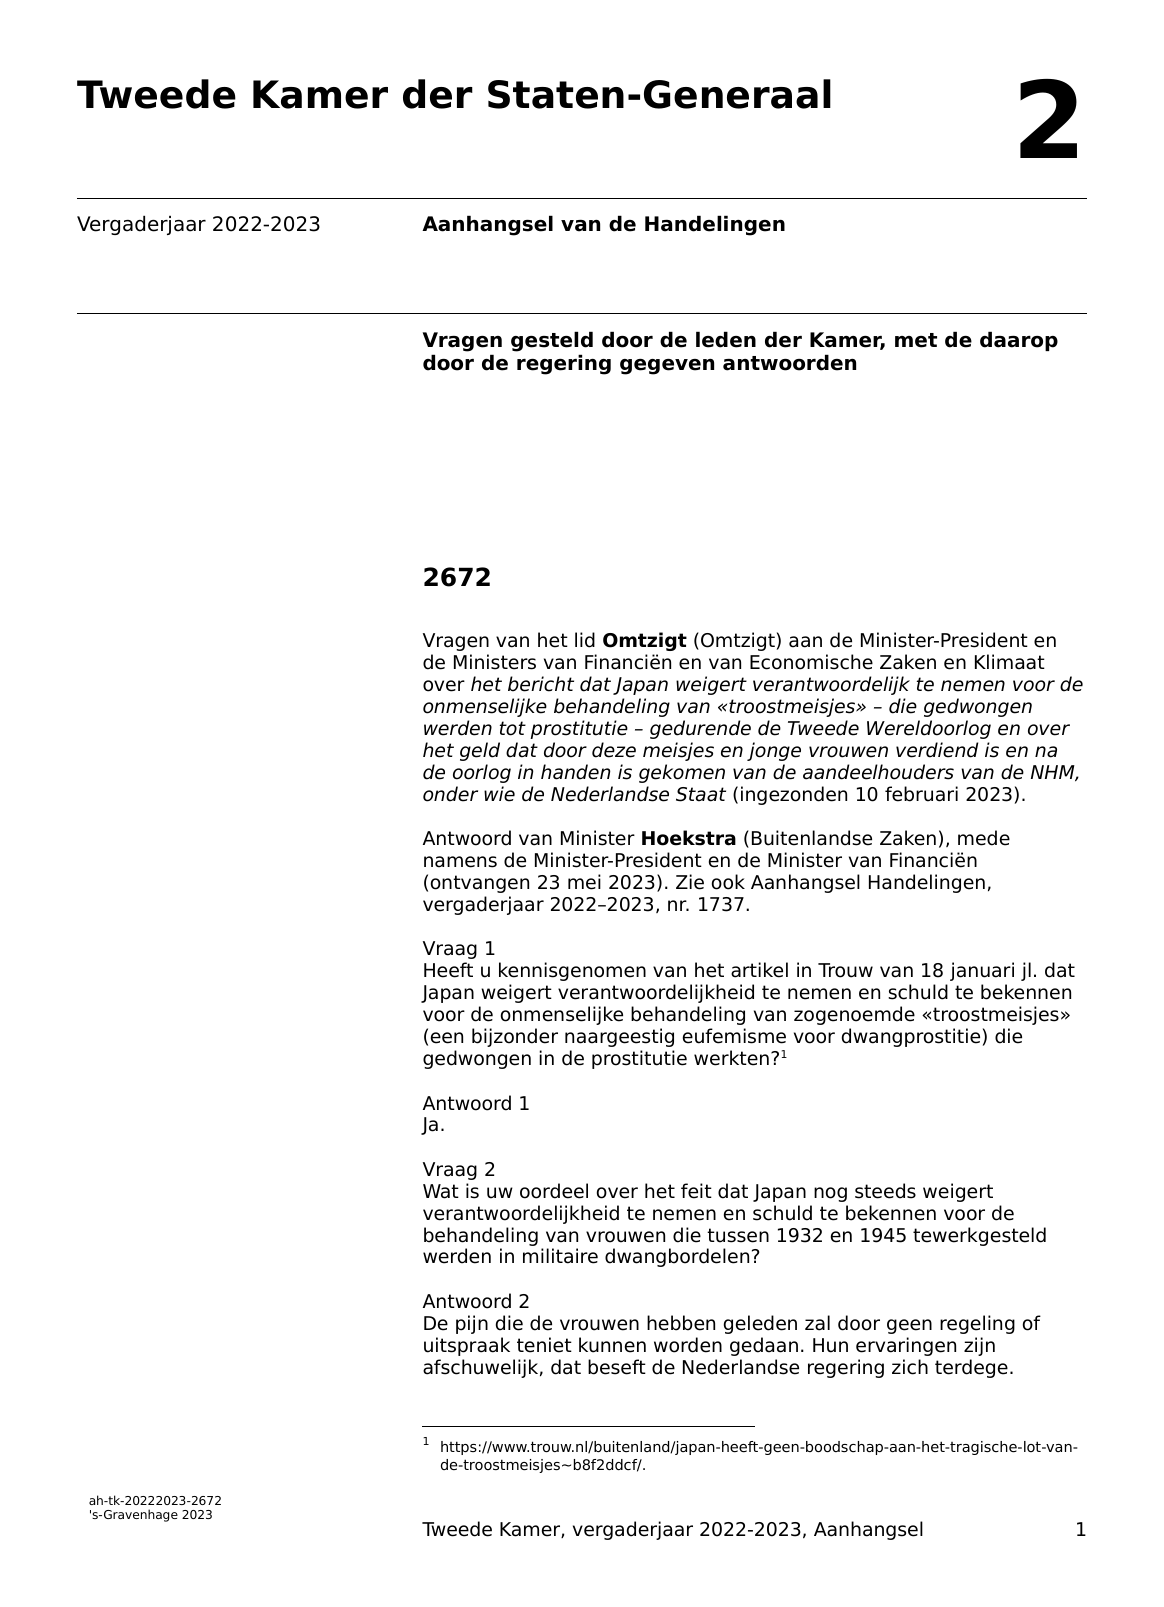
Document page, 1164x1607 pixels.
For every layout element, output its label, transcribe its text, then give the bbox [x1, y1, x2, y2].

table_cell Vragen gesteld door de leden der Kamer, met de daarop door de regering gegeven antwoorden [422, 314, 1087, 375]
text ah-tk-20222023-2672 [88, 1494, 323, 1508]
text Ja. [422, 1114, 1087, 1136]
text 2672 [422, 563, 1087, 592]
text De pijn die de vrouwen hebben geleden zal door geen regeling of uitspraak teniet kunnen worden gedaan. Hun ervaringen zijn afschuwelijk, dat beseft de Nederlandse regering zich terdege. [422, 1313, 1087, 1378]
text Antwoord van Minister Hoekstra (Buitenlandse Zaken), mede namens de Minister-President en de Minister van Financiën (ontvangen 23 mei 2023). Zie ook Aanhangsel Handelingen, vergaderjaar 2022–2023, nr. 1737. [422, 828, 1087, 916]
table_cell Aanhangsel van de Handelingen [422, 199, 1087, 313]
text Vraag 2 [422, 1158, 1087, 1181]
text Vragen van het lid Omtzigt (Omtzigt) aan de Minister-President en de Ministers van Financiën en van Economische Zaken en Klimaat over het bericht dat Japan weigert verantwoordelijk te nemen voor de onmenselijke behandeling van «troostmeisjes» – die gedwongen werden tot prostitutie – gedurende de Tweede Wereldoorlog en over het geld dat door deze meisjes en jonge vrouwen verdiend is en na de oorlog in handen is gekomen van de aandeelhouders van de NHM, onder wie de Nederlandse Staat (ingezonden 10 februari 2023). [422, 630, 1087, 806]
text Antwoord 1 [422, 1092, 1087, 1114]
table_header Tweede Kamer der Staten-Generaal [77, 59, 886, 198]
table_header 2 [886, 59, 1087, 198]
text Heeft u kennisgenomen van het artikel in Trouw van 18 januari jl. dat Japan weigert verantwoordelijkheid te nemen en schuld te bekennen voor de onmenselijke behandeling van zogenoemde «troostmeisjes» (een bijzonder naargeestig eufemisme voor dwangprostitie) die gedwongen in de prostitutie werkten? [422, 960, 1087, 1070]
table_cell [77, 314, 422, 375]
text 's-Gravenhage 2023 [88, 1508, 323, 1522]
text Wat is uw oordeel over het feit dat Japan nog steeds weigert verantwoordelijkheid te nemen en schuld te bekennen voor de behandeling van vrouwen die tussen 1932 en 1945 tewerkgesteld werden in militaire dwangbordelen? [422, 1181, 1087, 1268]
text https://www.trouw.nl/buitenland/japan-heeft-geen-boodschap-aan-het-tragische-lot-van-de-troostmeisjes~b8f2ddcf/. [422, 1435, 1087, 1474]
text Vraag 1 [422, 938, 1087, 960]
text Antwoord 2 [422, 1291, 1087, 1313]
table_cell Vergaderjaar 2022-2023 [77, 199, 422, 313]
